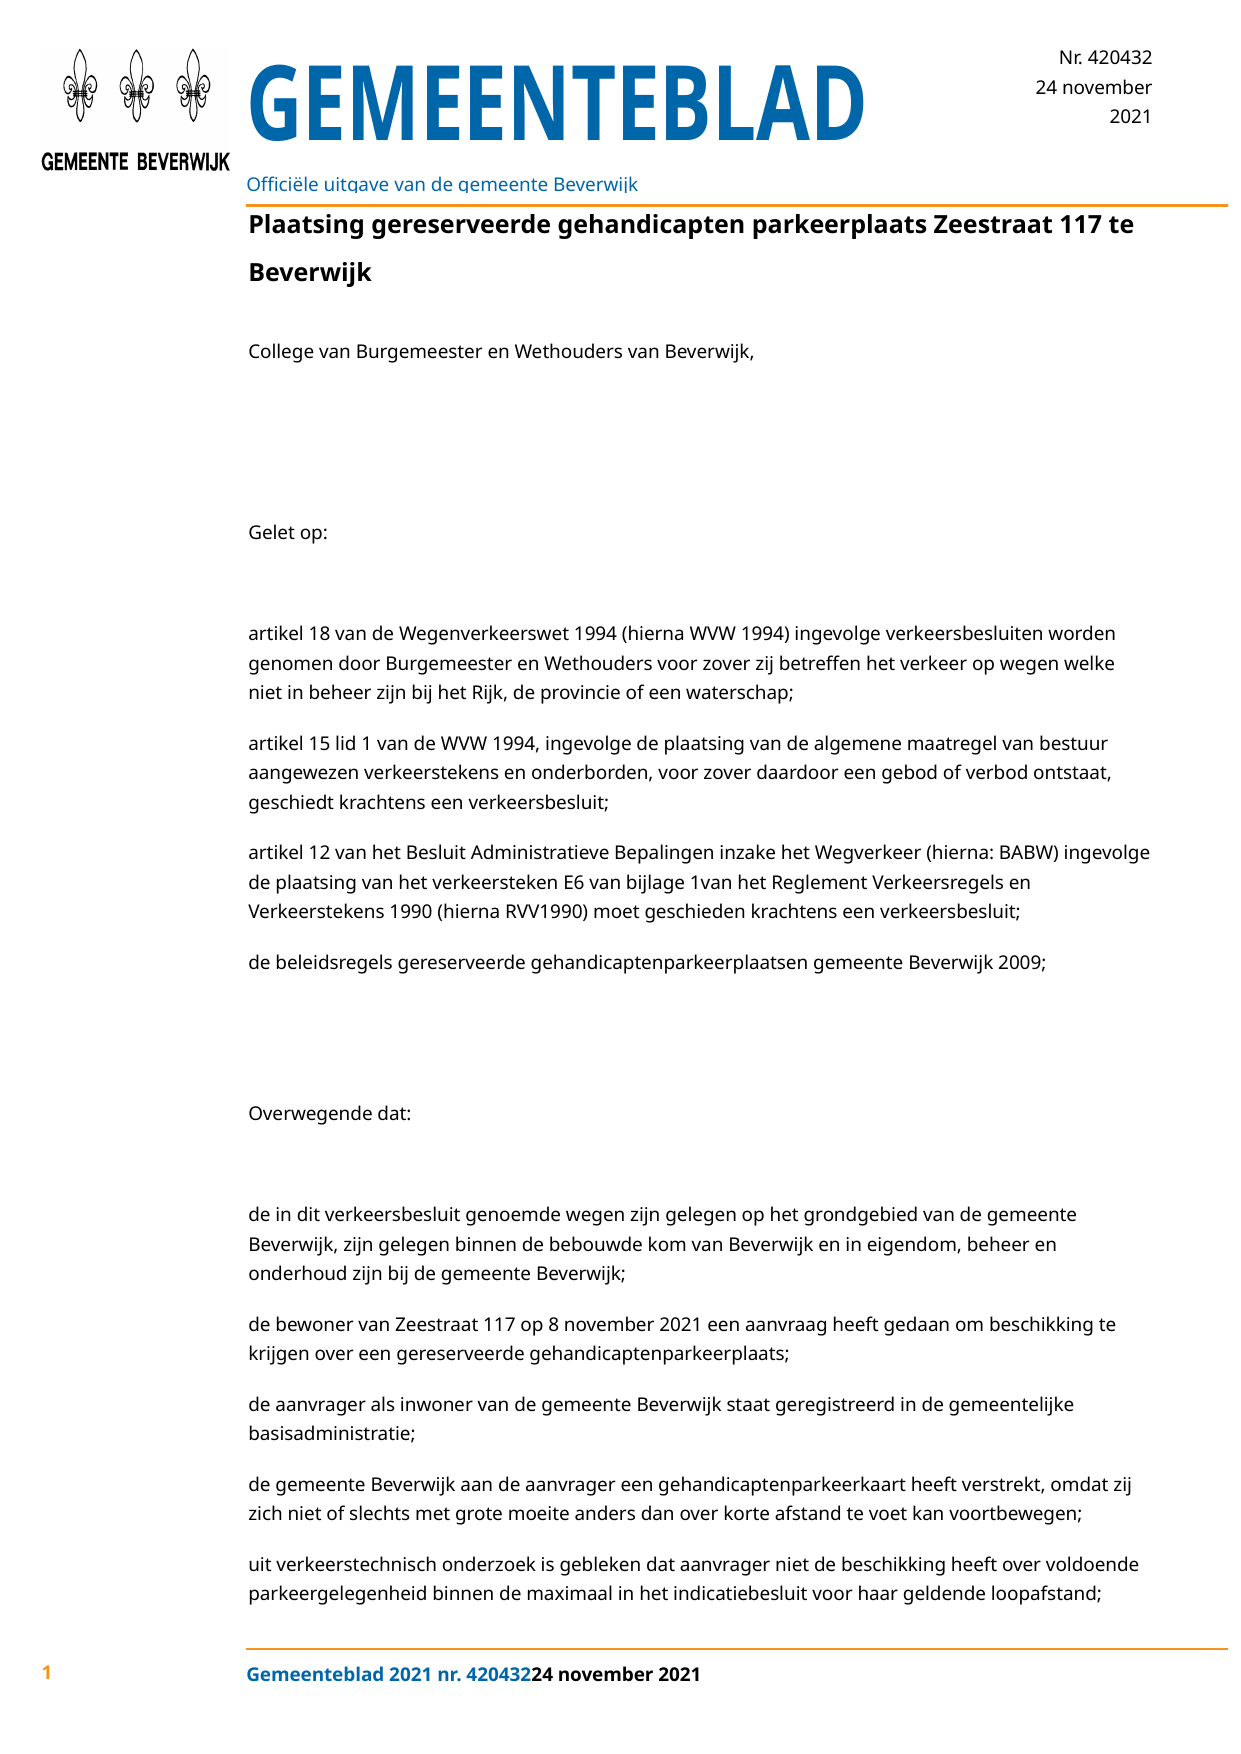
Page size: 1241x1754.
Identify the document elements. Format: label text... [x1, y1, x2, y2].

text artikel 12 van het Besluit Administratieve Bepalingen inzake het Wegverkeer (hierna: BABW) ingevolge de plaatsing van het verkeersteken E6 van bijlage 1van het Reglement Verkeersregels en Verkeerstekens 1990 (hierna RVV1990) moet geschieden krachtens een verkeersbesluit; [248, 839, 1152, 924]
text de aanvrager als inwoner van de gemeente Beverwijk staat geregistreerd in de gemeentelijke basisadministratie; [248, 1391, 1152, 1446]
text Plaatsing gereserveerde gehandicapten parkeerplaats Zeestraat 117 te Beverwijk [248, 207, 1152, 288]
text uit verkeerstechnisch onderzoek is gebleken dat aanvrager niet de beschikking heeft over voldoende parkeergelegenheid binnen de maximaal in het indicatiebesluit voor haar geldende loopafstand; [248, 1551, 1152, 1606]
text de gemeente Beverwijk aan de aanvrager een gehandicaptenparkeerkaart heeft verstrekt, omdat zij zich niet of slechts met grote moeite anders dan over korte afstand te voet kan voortbewegen; [248, 1471, 1152, 1526]
text de beleidsregels gereserveerde gehandicaptenparkeerplaatsen gemeente Beverwijk 2009; [248, 949, 1152, 975]
text Gelet op: [248, 519, 1152, 545]
text de bewoner van Zeestraat 117 op 8 november 2021 een aanvraag heeft gedaan om beschikking te krijgen over een gereserveerde gehandicaptenparkeerplaats; [248, 1311, 1152, 1366]
picture [41, 47, 231, 172]
text artikel 18 van de Wegenverkeerswet 1994 (hierna WVW 1994) ingevolge verkeersbesluiten worden genomen door Burgemeester en Wethouders voor zover zij betreffen het verkeer op wegen welke niet in beheer zijn bij het Rijk, de provincie of een waterschap; [248, 620, 1152, 705]
text Overwegende dat: [248, 1100, 1152, 1126]
text de in dit verkeersbesluit genoemde wegen zijn gelegen op het grondgebied van de gemeente Beverwijk, zijn gelegen binnen de bebouwde kom van Beverwijk en in eigendom, beheer en onderhoud zijn bij de gemeente Beverwijk; [248, 1201, 1152, 1286]
text College van Burgemeester en Wethouders van Beverwijk, [248, 339, 1152, 364]
text artikel 15 lid 1 van de WVW 1994, ingevolge de plaatsing van de algemene maatregel van bestuur aangewezen verkeerstekens en onderborden, voor zover daardoor een gebod of verbod ontstaat, geschiedt krachtens een verkeersbesluit; [248, 730, 1152, 815]
